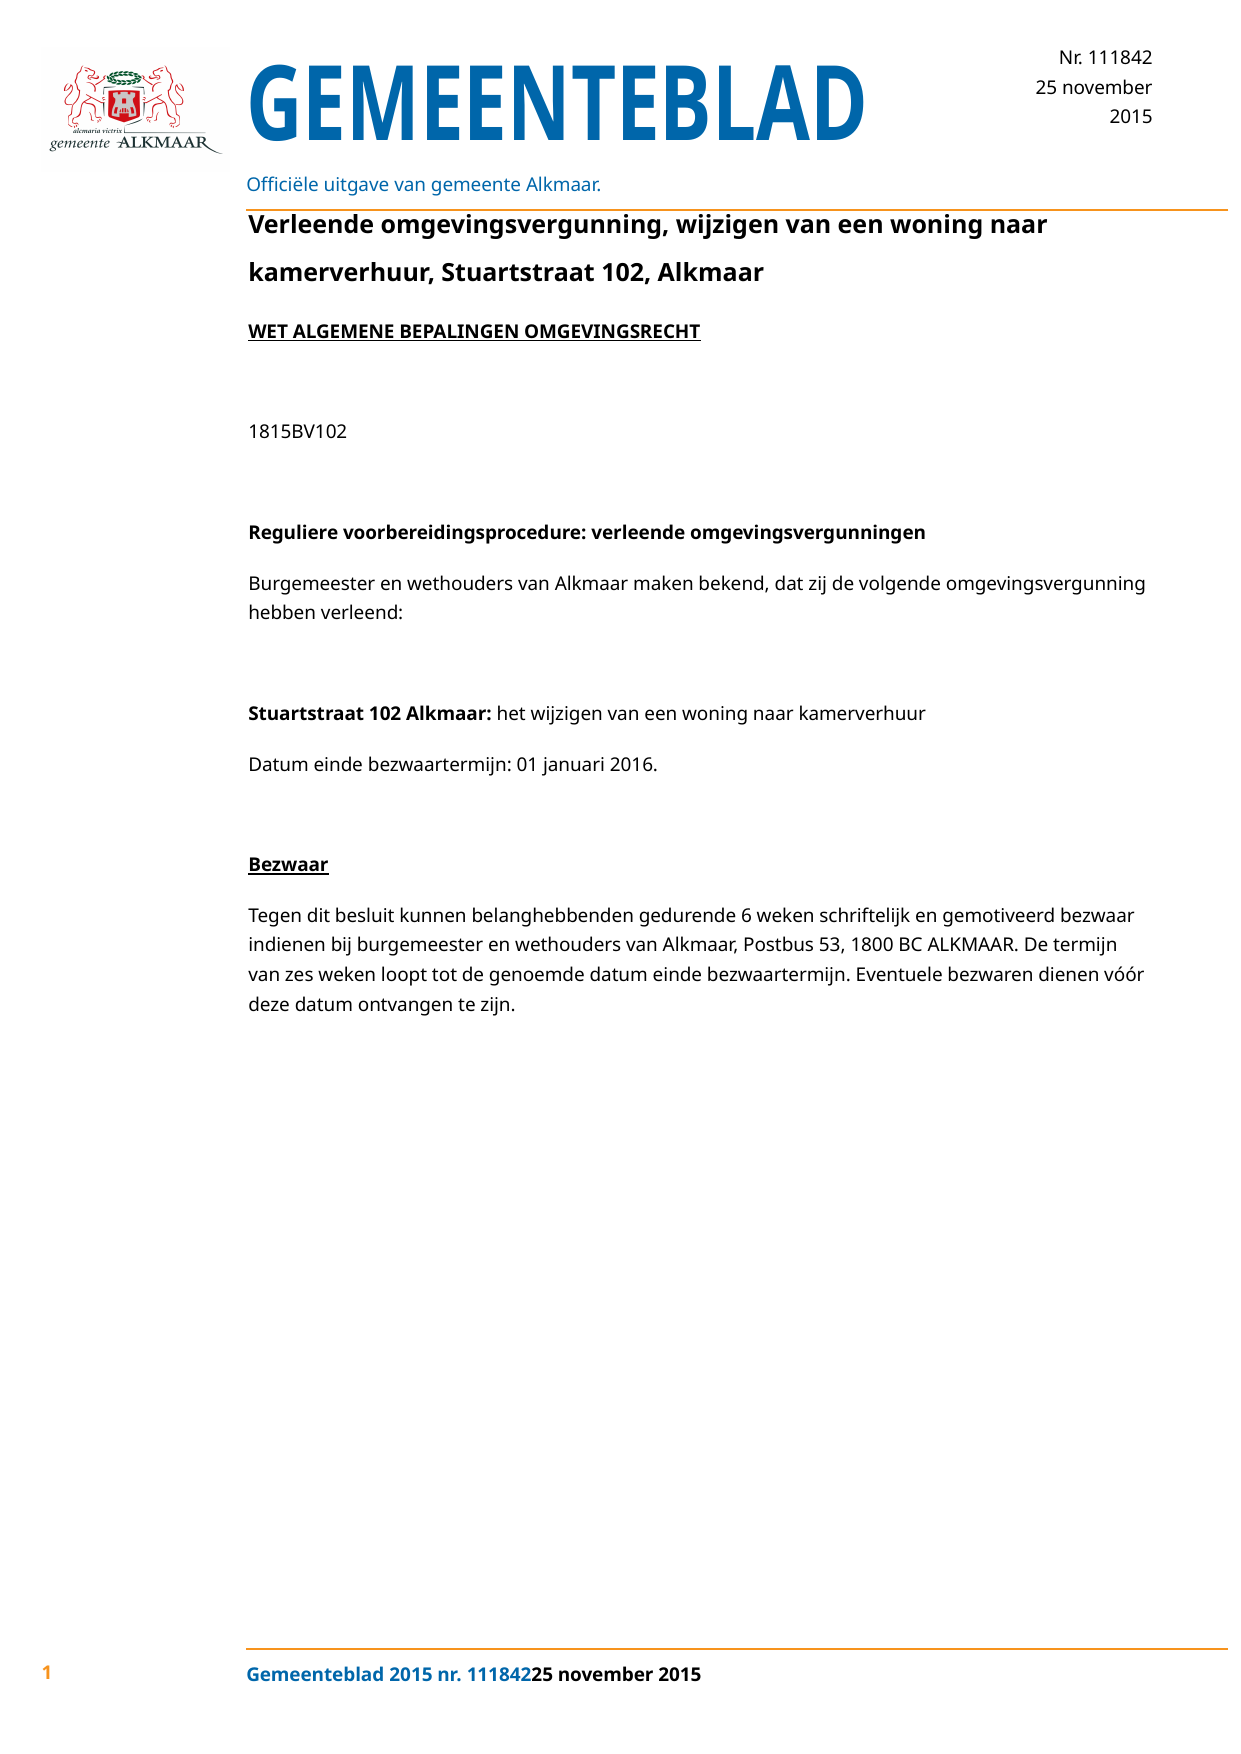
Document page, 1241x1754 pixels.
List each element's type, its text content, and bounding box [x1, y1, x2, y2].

text 1815BV102 [248, 419, 1152, 444]
picture [41, 47, 231, 172]
text Tegen dit besluit kunnen belanghebbenden gedurende 6 weken schriftelijk en gemotiveerd bezwaar indienen bij burgemeester en wethouders van Alkmaar, Postbus 53, 1800 BC ALKMAAR. De termijn van zes weken loopt tot de genoemde datum einde bezwaartermijn. Eventuele bezwaren dienen vóór deze datum ontvangen te zijn. [248, 902, 1152, 1017]
text Datum einde bezwaartermijn: 01 januari 2016. [248, 751, 1152, 777]
text Burgemeester en wethouders van Alkmaar maken bekend, dat zij de volgende omgevingsvergunning hebben verleend: [248, 570, 1152, 625]
text Verleende omgevingsvergunning, wijzigen van een woning naar kamerverhuur, Stuartstraat 102, Alkmaar [248, 211, 1152, 288]
text Reguliere voorbereidingsprocedure: verleende omgevingsvergunningen [248, 519, 1152, 545]
text WET ALGEMENE BEPALINGEN OMGEVINGSRECHT [248, 318, 1152, 344]
text Bezwaar [248, 852, 1152, 877]
text Stuartstraat 102 Alkmaar: het wijzigen van een woning naar kamerverhuur [248, 700, 1152, 726]
